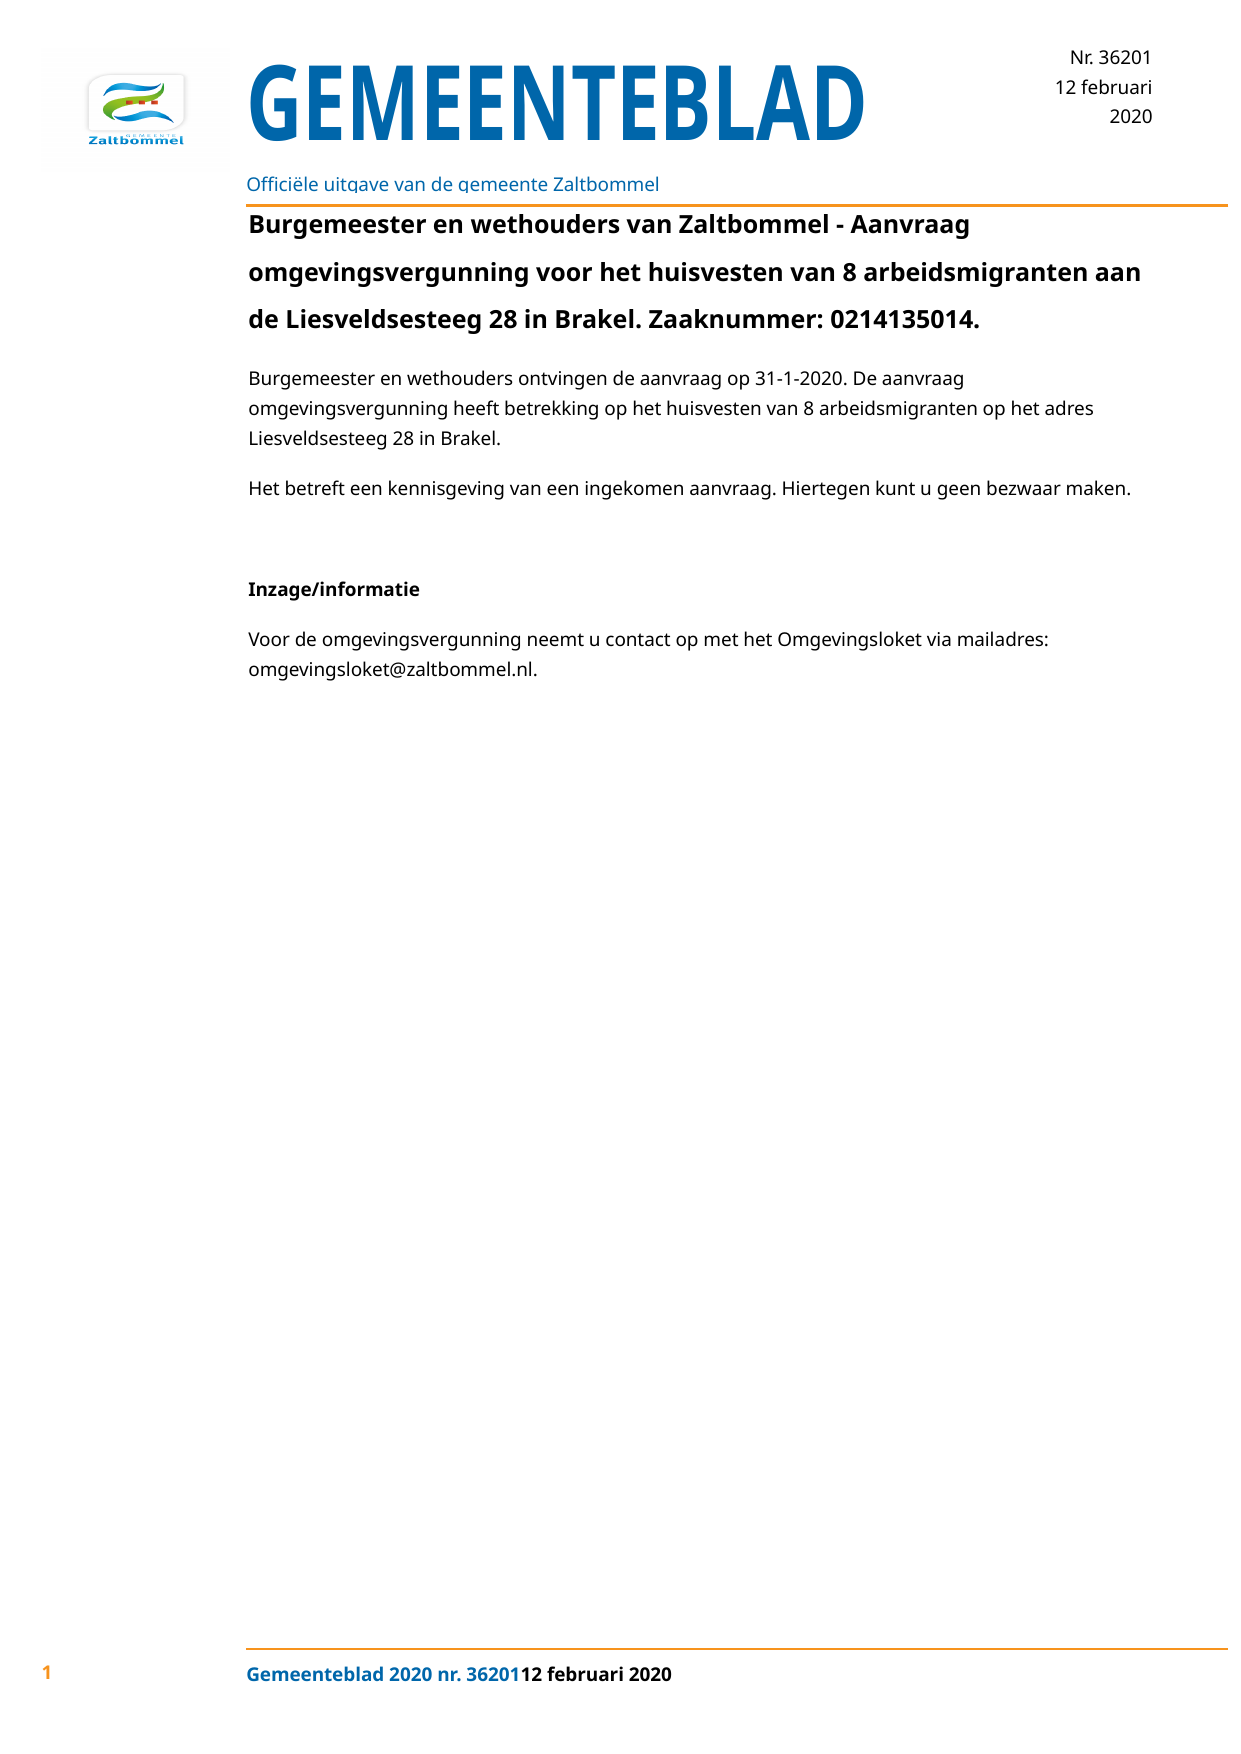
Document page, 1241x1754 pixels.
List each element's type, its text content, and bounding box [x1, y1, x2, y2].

text Voor de omgevingsvergunning neemt u contact op met het Omgevingsloket via mailadres: omgevingsloket@zaltbommel.nl. [248, 626, 1152, 682]
text Burgemeester en wethouders van Zaltbommel - Aanvraag omgevingsvergunning voor het huisvesten van 8 arbeidsmigranten aan de Liesveldsesteeg 28 in Brakel. Zaaknummer: 0214135014. [248, 207, 1152, 336]
text Inzage/informatie [248, 576, 1152, 602]
text Burgemeester en wethouders ontvingen de aanvraag op 31-1-2020. De aanvraag omgevingsvergunning heeft betrekking op het huisvesten van 8 arbeidsmigranten op het adres Liesveldsesteeg 28 in Brakel. [248, 366, 1152, 450]
text Het betreft een kennisgeving van een ingekomen aanvraag. Hiertegen kunt u geen bezwaar maken. [248, 475, 1152, 501]
picture [41, 47, 231, 172]
